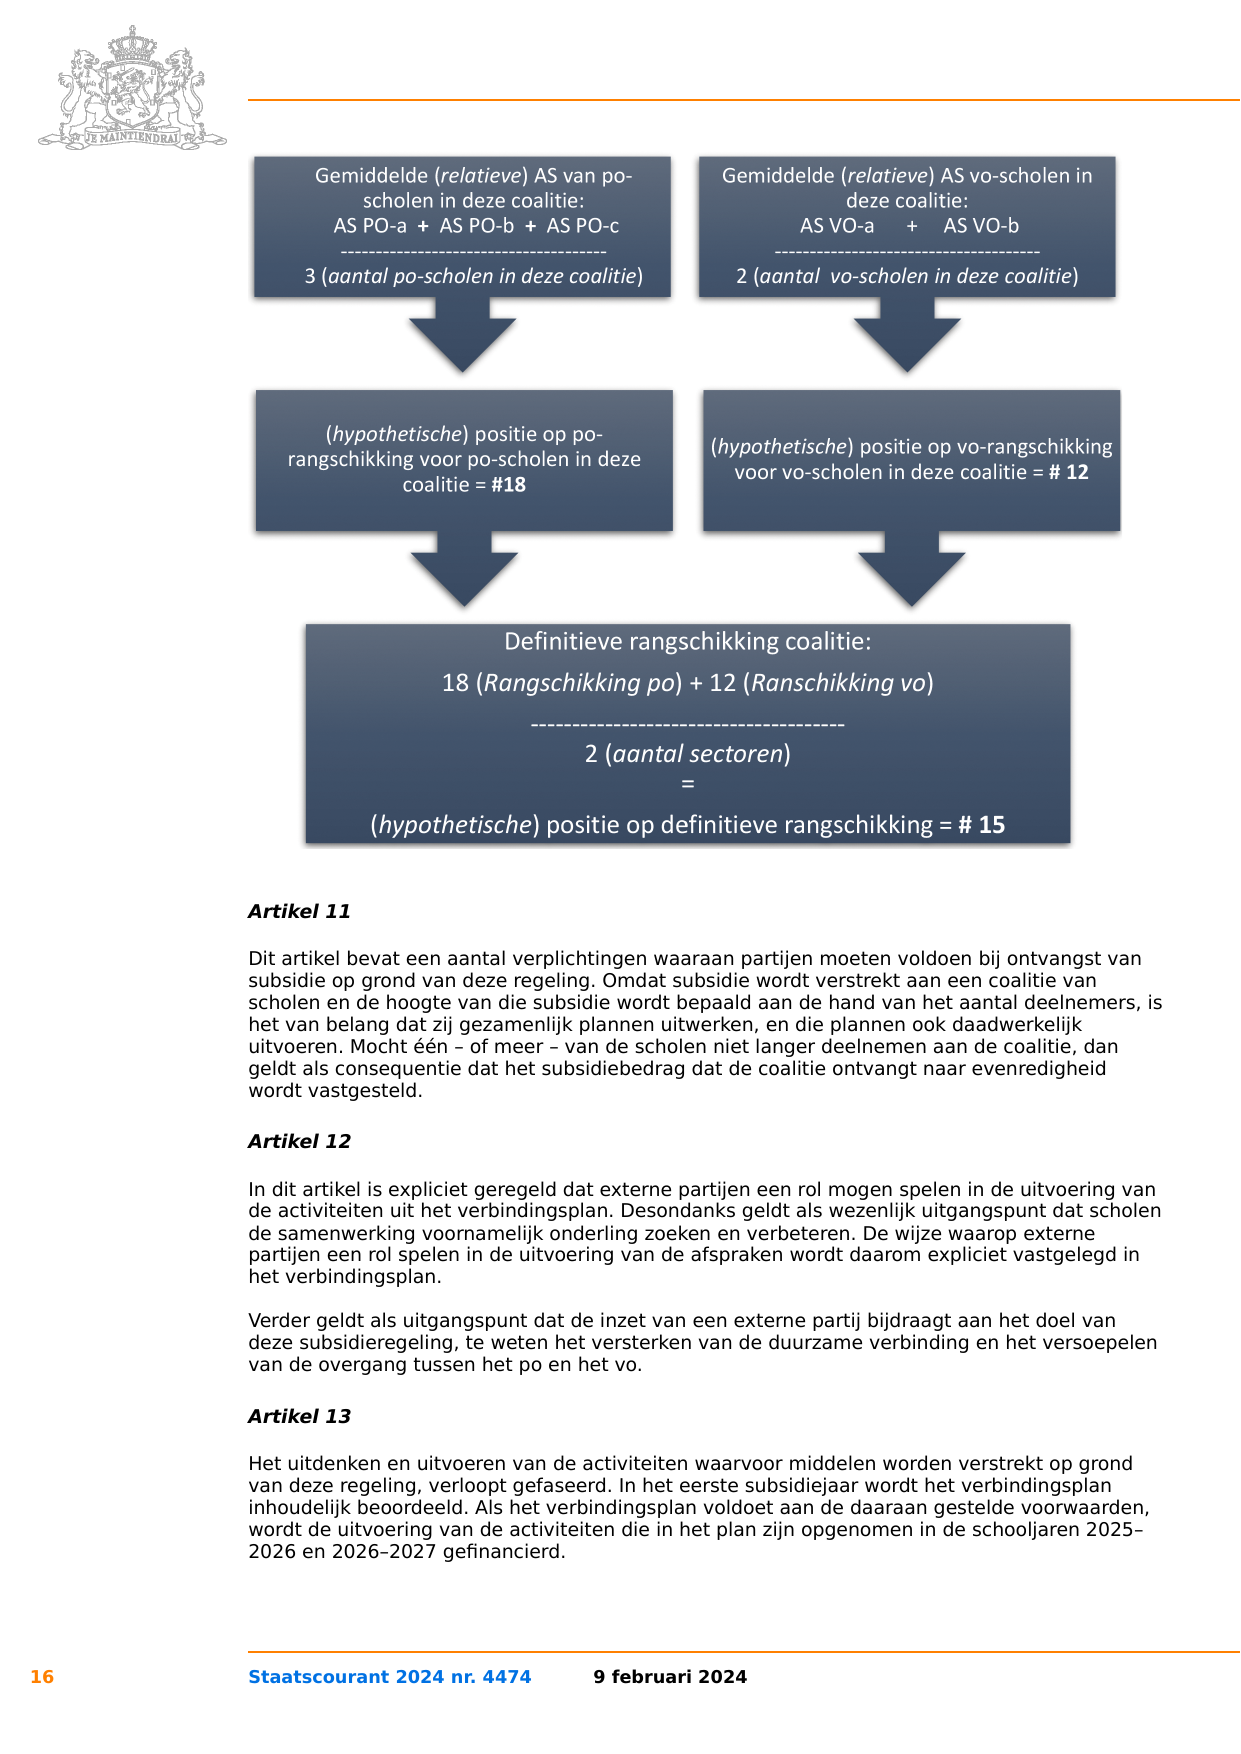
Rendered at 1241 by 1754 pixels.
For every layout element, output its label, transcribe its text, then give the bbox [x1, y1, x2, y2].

subtitle Artikel 11 [248, 901, 1163, 923]
picture [38, 25, 227, 150]
picture [248, 151, 1123, 849]
subtitle Artikel 12 [248, 1131, 1163, 1153]
text Verder geldt als uitgangspunt dat de inzet van een externe partij bijdraagt aan het doel van deze subsidieregeling, te weten het versterken van de duurzame verbinding en het versoepelen van de overgang tussen het po en het vo. [248, 1310, 1163, 1376]
text Dit artikel bevat een aantal verplichtingen waaraan partijen moeten voldoen bij ontvangst van subsidie op grond van deze regeling. Omdat subsidie wordt verstrekt aan een coalitie van scholen en de hoogte van die subsidie wordt bepaald aan de hand van het aantal deelnemers, is het van belang dat zij gezamenlijk plannen uitwerken, en die plannen ook daadwerkelijk uitvoeren. Mocht één – of meer – van de scholen niet langer deelnemen aan de coalitie, dan geldt als consequentie dat het subsidiebedrag dat de coalitie ontvangt naar evenredigheid wordt vastgesteld. [248, 948, 1163, 1101]
text Het uitdenken en uitvoeren van de activiteiten waarvoor middelen worden verstrekt op grond van deze regeling, verloopt gefaseerd. In het eerste subsidiejaar wordt het verbindingsplan inhoudelijk beoordeeld. Als het verbindingsplan voldoet aan de daaraan gestelde voorwaarden, wordt de uitvoering van de activiteiten die in het plan zijn opgenomen in de schooljaren 2025–2026 en 2026–2027 gefinancierd. [248, 1453, 1163, 1563]
text In dit artikel is expliciet geregeld dat externe partijen een rol mogen spelen in de uitvoering van de activiteiten uit het verbindingsplan. Desondanks geldt als wezenlijk uitgangspunt dat scholen de samenwerking voornamelijk onderling zoeken en verbeteren. De wijze waarop externe partijen een rol spelen in de uitvoering van de afspraken wordt daarom expliciet vastgelegd in het verbindingsplan. [248, 1178, 1163, 1288]
subtitle Artikel 13 [248, 1406, 1163, 1428]
